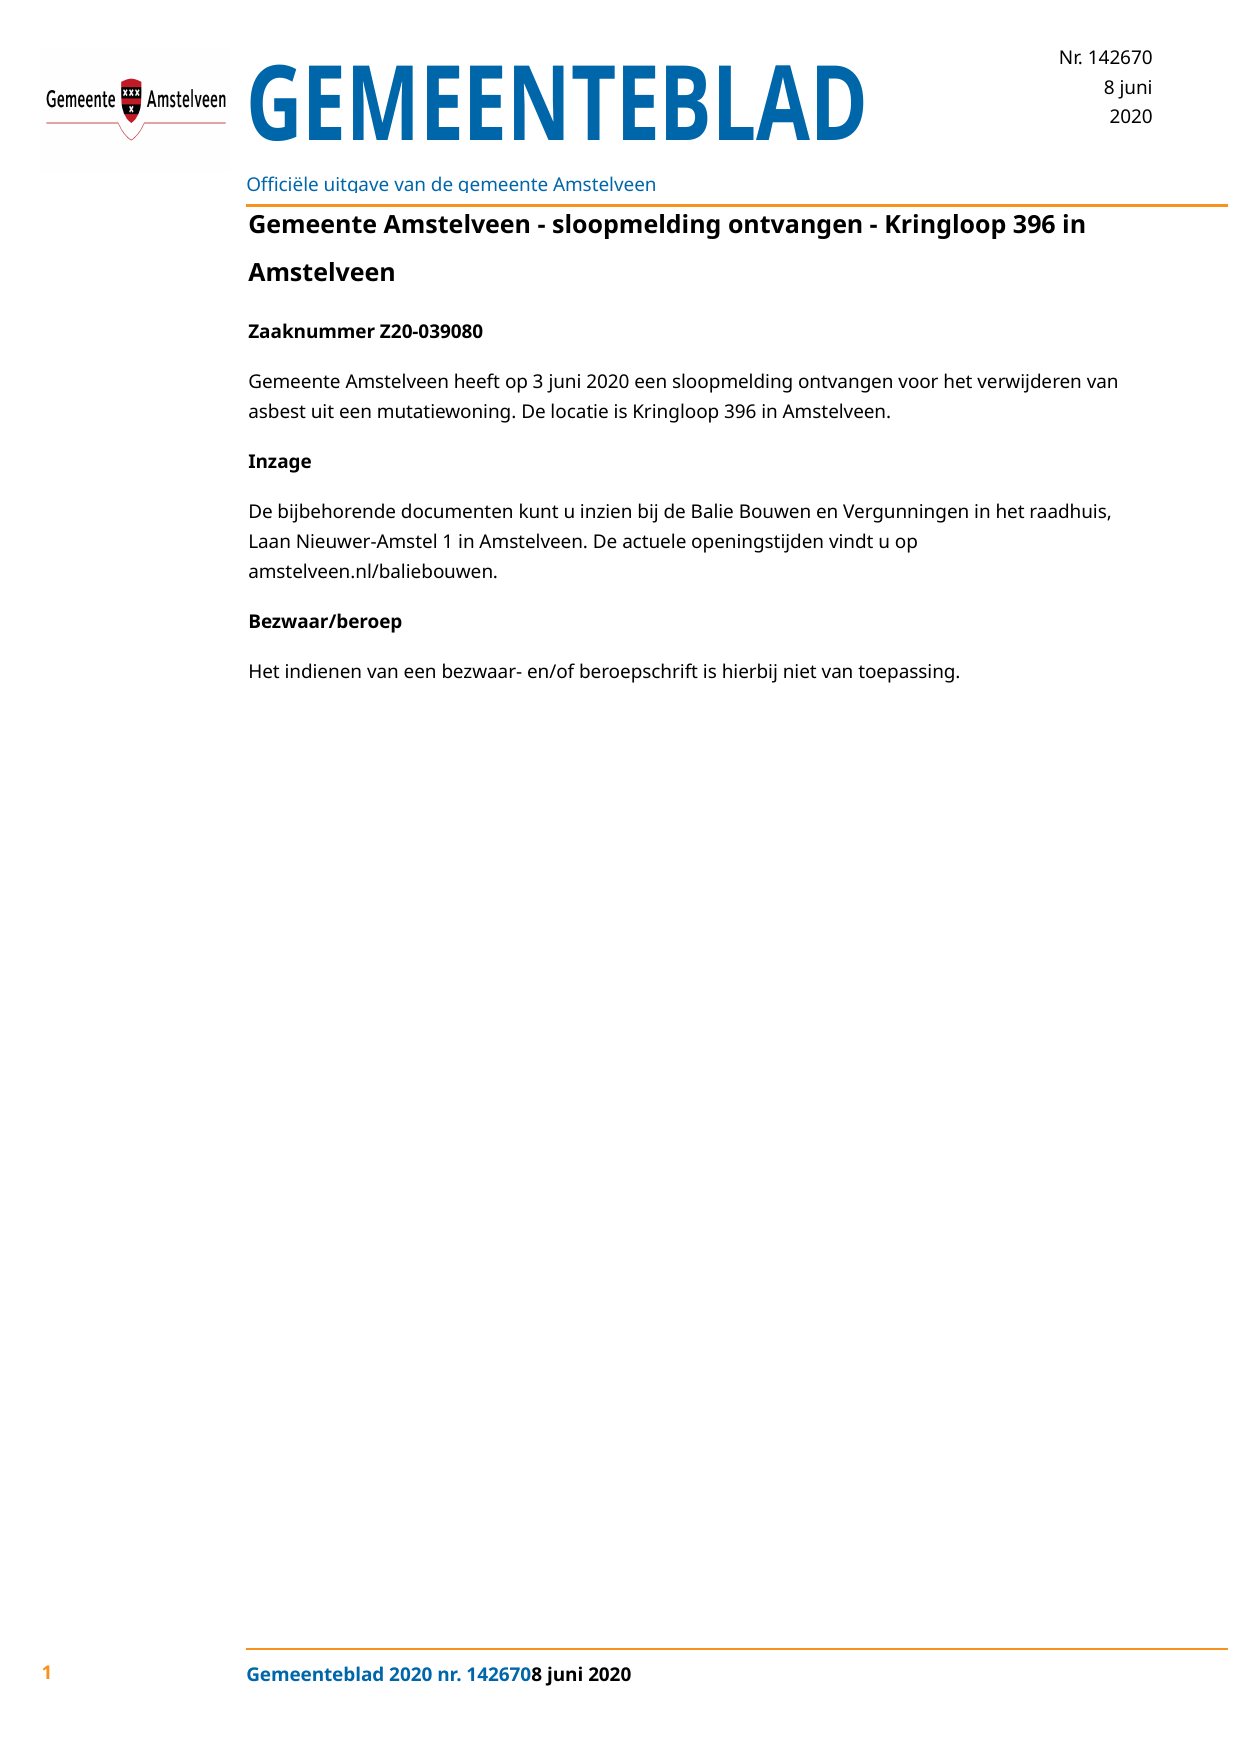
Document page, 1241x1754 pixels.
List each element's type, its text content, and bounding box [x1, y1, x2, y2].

picture [41, 47, 231, 172]
text Gemeente Amstelveen heeft op 3 juni 2020 een sloopmelding ontvangen voor het verwijderen van asbest uit een mutatiewoning. De locatie is Kringloop 396 in Amstelveen. [248, 368, 1152, 424]
text Gemeente Amstelveen - sloopmelding ontvangen - Kringloop 396 in Amstelveen [248, 207, 1152, 288]
text Zaaknummer Z20-039080 [248, 318, 1152, 344]
text Inzage [248, 448, 1152, 474]
text Bezwaar/beroep [248, 608, 1152, 634]
text Het indienen van een bezwaar- en/of beroepschrift is hierbij niet van toepassing. [248, 659, 1152, 684]
text De bijbehorende documenten kunt u inzien bij de Balie Bouwen en Vergunningen in het raadhuis, Laan Nieuwer-Amstel 1 in Amstelveen. De actuele openingstijden vindt u op amstelveen.nl/baliebouwen. [248, 499, 1152, 584]
